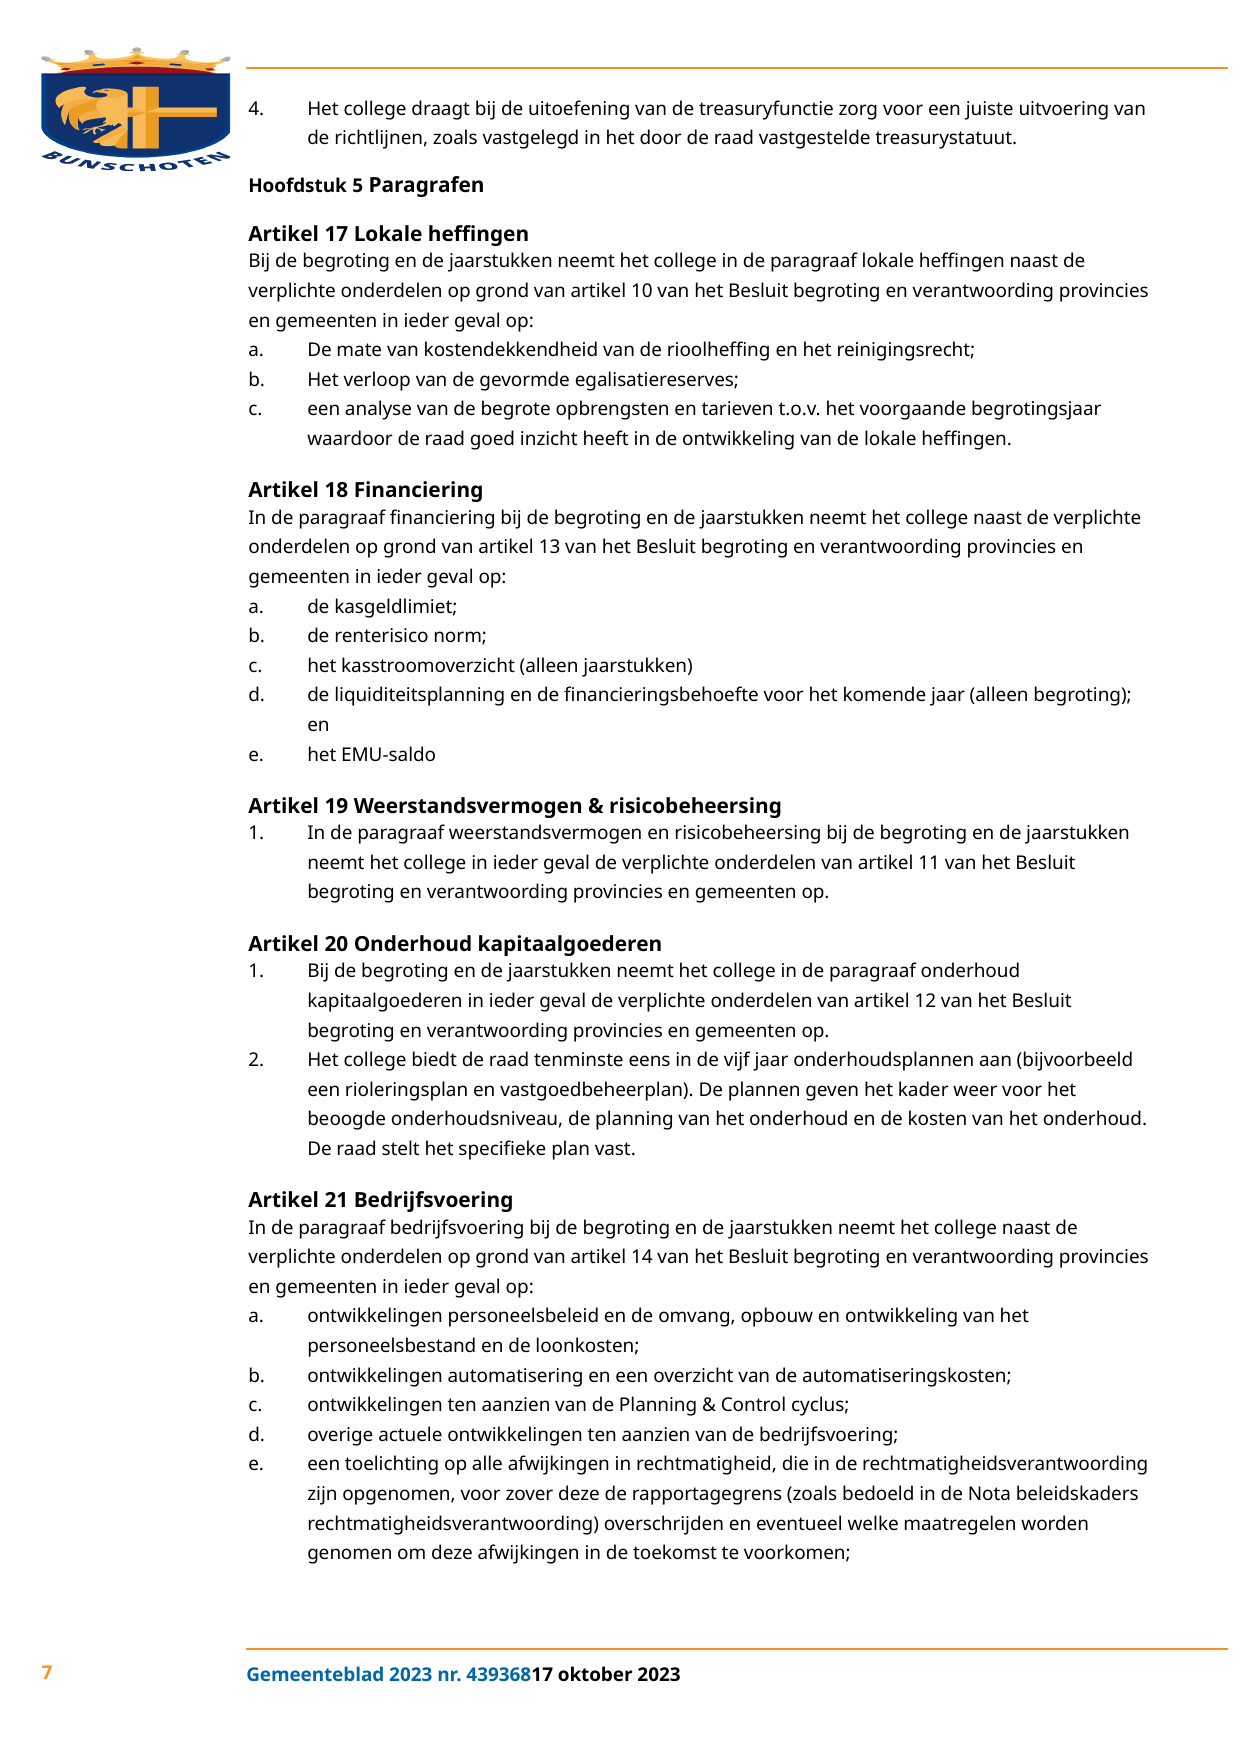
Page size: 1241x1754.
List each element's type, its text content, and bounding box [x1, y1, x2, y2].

picture [41, 47, 231, 172]
list In de paragraaf weerstandsvermogen en risicobeheersing bij de begroting en de jaarstukken neemt het college in ieder geval de verplichte onderdelen van artikel 11 van het Besluit begroting en verantwoording provincies en gemeenten op. [248, 819, 1152, 904]
list Het college biedt de raad tenminste eens in de vijf jaar onderhoudsplannen aan (bijvoorbeeld een rioleringsplan en vastgoedbeheerplan). De plannen geven het kader weer voor het beoogde onderhoudsniveau, de planning van het onderhoud en de kosten van het onderhoud. De raad stelt het specifieke plan vast. [248, 1046, 1152, 1161]
list een toelichting op alle afwijkingen in rechtmatigheid, die in de rechtmatigheidsverantwoording zijn opgenomen, voor zover deze de rapportagegrens (zoals bedoeld in de Nota beleidskaders rechtmatigheidsverantwoording) overschrijden en eventueel welke maatregelen worden genomen om deze afwijkingen in de toekomst te voorkomen; [248, 1451, 1152, 1565]
text Artikel 20 Onderhoud kapitaalgoederen [248, 929, 1152, 958]
list ontwikkelingen ten aanzien van de Planning & Control cyclus; [248, 1391, 1152, 1417]
list Bij de begroting en de jaarstukken neemt het college in de paragraaf onderhoud kapitaalgoederen in ieder geval de verplichte onderdelen van artikel 12 van het Besluit begroting en verantwoording provincies en gemeenten op. [248, 958, 1152, 1042]
list een analyse van de begrote opbrengsten en tarieven t.o.v. het voorgaande begrotingsjaar waardoor de raad goed inzicht heeft in de ontwikkeling van de lokale heffingen. [248, 396, 1152, 451]
text In de paragraaf bedrijfsvoering bij de begroting en de jaarstukken neemt het college naast de verplichte onderdelen op grond van artikel 14 van het Besluit begroting en verantwoording provincies en gemeenten in ieder geval op: [248, 1214, 1152, 1299]
list De mate van kostendekkendheid van de rioolheffing en het reinigingsrecht; [248, 336, 1152, 362]
text Artikel 19 Weerstandsvermogen & risicobeheersing [248, 791, 1152, 819]
text Artikel 18 Financiering [248, 476, 1152, 504]
list het kasstroomoverzicht (alleen jaarstukken) [248, 652, 1152, 678]
list Het verloop van de gevormde egalisatiereserves; [248, 366, 1152, 392]
list overige actuele ontwikkelingen ten aanzien van de bedrijfsvoering; [248, 1421, 1152, 1447]
list het EMU-saldo [248, 741, 1152, 766]
text In de paragraaf financiering bij de begroting en de jaarstukken neemt het college naast de verplichte onderdelen op grond van artikel 13 van het Besluit begroting en verantwoording provincies en gemeenten in ieder geval op: [248, 504, 1152, 589]
text Artikel 17 Lokale heffingen [248, 219, 1152, 248]
list de kasgeldlimiet; [248, 593, 1152, 618]
text Bij de begroting en de jaarstukken neemt het college in de paragraaf lokale heffingen naast de verplichte onderdelen op grond van artikel 10 van het Besluit begroting en verantwoording provincies en gemeenten in ieder geval op: [248, 248, 1152, 333]
list Het college draagt bij de uitoefening van de treasuryfunctie zorg voor een juiste uitvoering van de richtlijnen, zoals vastgelegd in het door de raad vastgestelde treasurystatuut. [248, 95, 1152, 150]
list ontwikkelingen automatisering en een overzicht van de automatiseringskosten; [248, 1362, 1152, 1388]
list ontwikkelingen personeelsbeleid en de omvang, opbouw en ontwikkeling van het personeelsbestand en de loonkosten; [248, 1303, 1152, 1358]
text Artikel 21 Bedrijfsvoering [248, 1186, 1152, 1214]
text Hoofdstuk 5 Paragrafen [248, 170, 1152, 198]
list de renterisico norm; [248, 622, 1152, 648]
list de liquiditeitsplanning en de financieringsbehoefte voor het komende jaar (alleen begroting); en [248, 682, 1152, 737]
